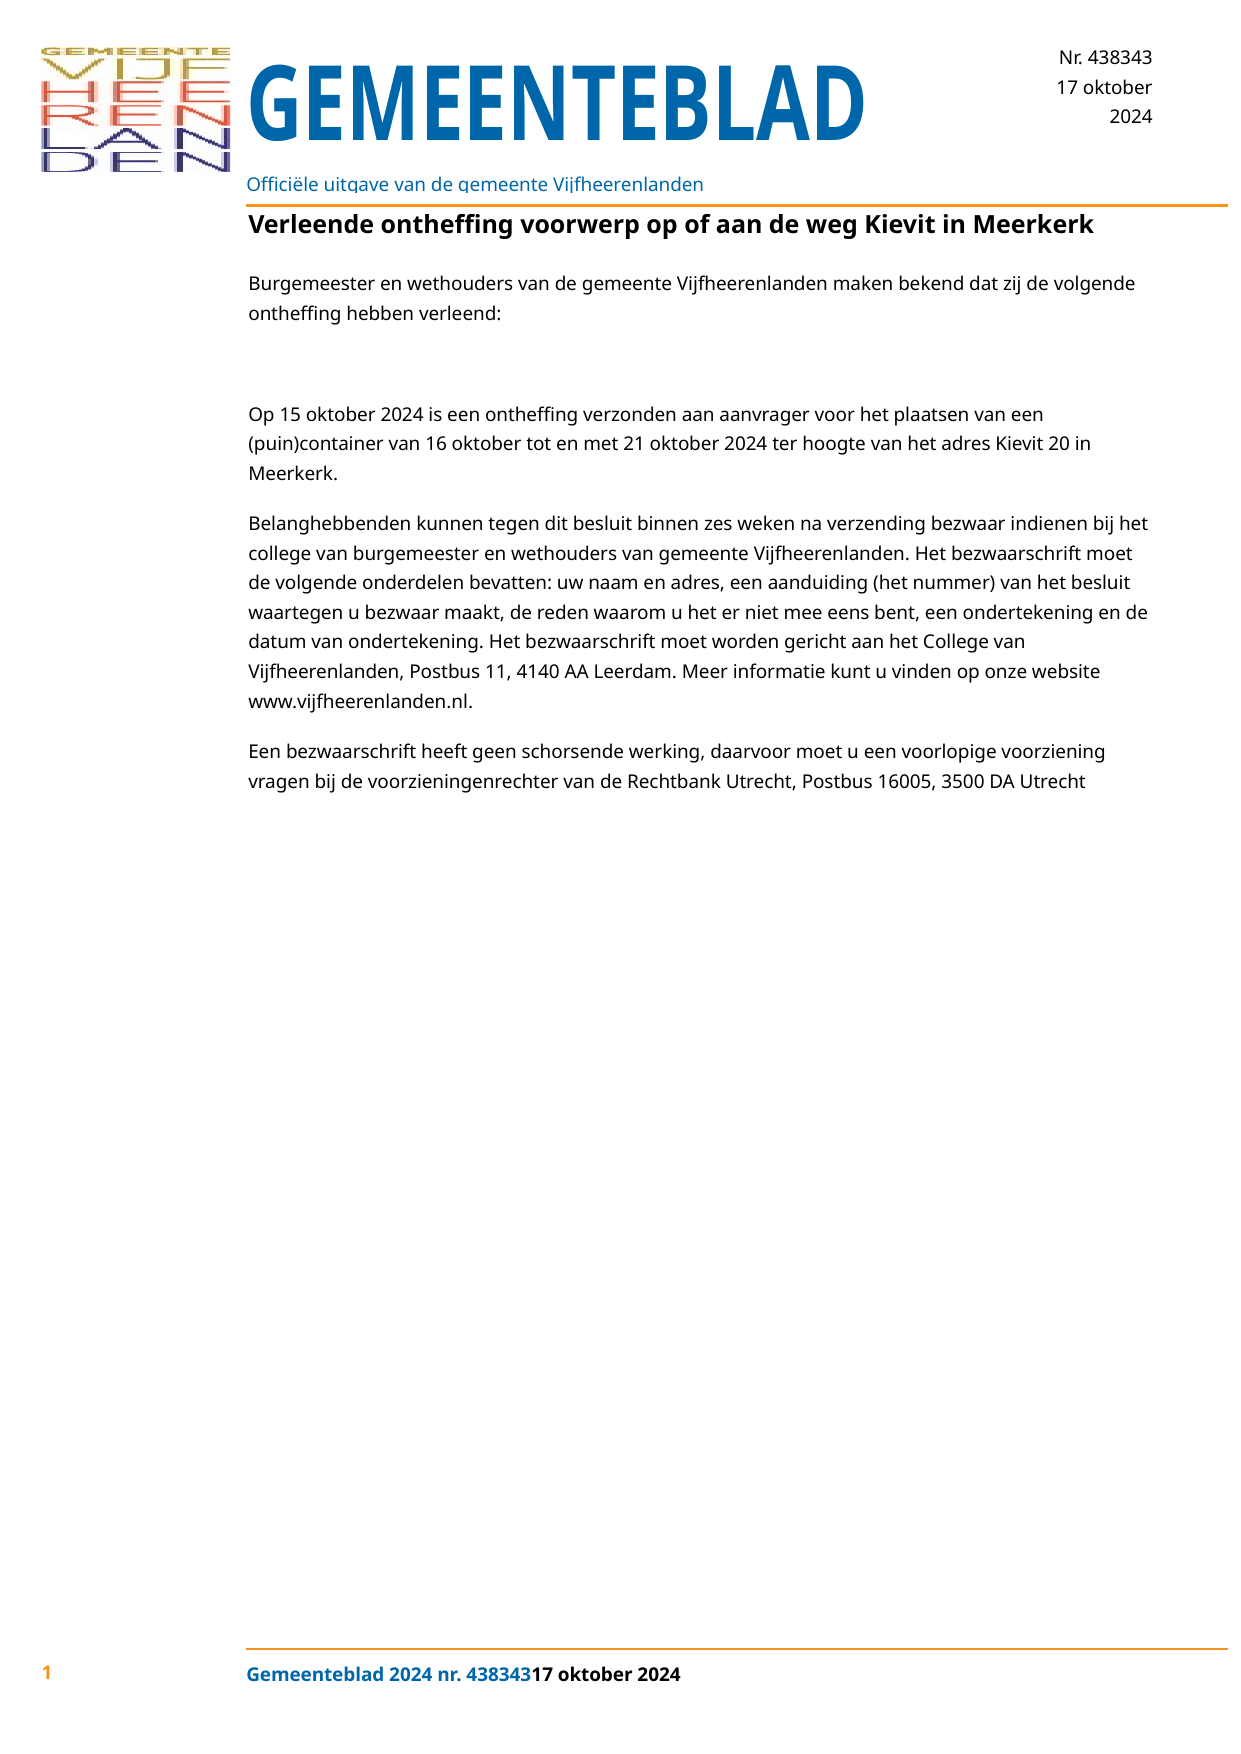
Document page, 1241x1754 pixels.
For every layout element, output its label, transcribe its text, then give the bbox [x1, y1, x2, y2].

text Belanghebbenden kunnen tegen dit besluit binnen zes weken na verzending bezwaar indienen bij het college van burgemeester en wethouders van gemeente Vijfheerenlanden. Het bezwaarschrift moet de volgende onderdelen bevatten: uw naam en adres, een aanduiding (het nummer) van het besluit waartegen u bezwaar maakt, de reden waarom u het er niet mee eens bent, een ondertekening en de datum van ondertekening. Het bezwaarschrift moet worden gericht aan het College van Vijfheerenlanden, Postbus 11, 4140 AA Leerdam. Meer informatie kunt u vinden op onze website www.vijfheerenlanden.nl. [248, 510, 1152, 713]
text Op 15 oktober 2024 is een ontheffing verzonden aan aanvrager voor het plaatsen van een (puin)container van 16 oktober tot en met 21 oktober 2024 ter hoogte van het adres Kievit 20 in Meerkerk. [248, 401, 1152, 486]
text Een bezwaarschrift heeft geen schorsende werking, daarvoor moet u een voorlopige voorziening vragen bij de voorzieningenrechter van de Rechtbank Utrecht, Postbus 16005, 3500 DA Utrecht [248, 738, 1152, 793]
picture [41, 47, 231, 172]
text Burgemeester en wethouders van de gemeente Vijfheerenlanden maken bekend dat zij de volgende ontheffing hebben verleend: [248, 270, 1152, 326]
text Verleende ontheffing voorwerp op of aan de weg Kievit in Meerkerk [248, 207, 1152, 241]
